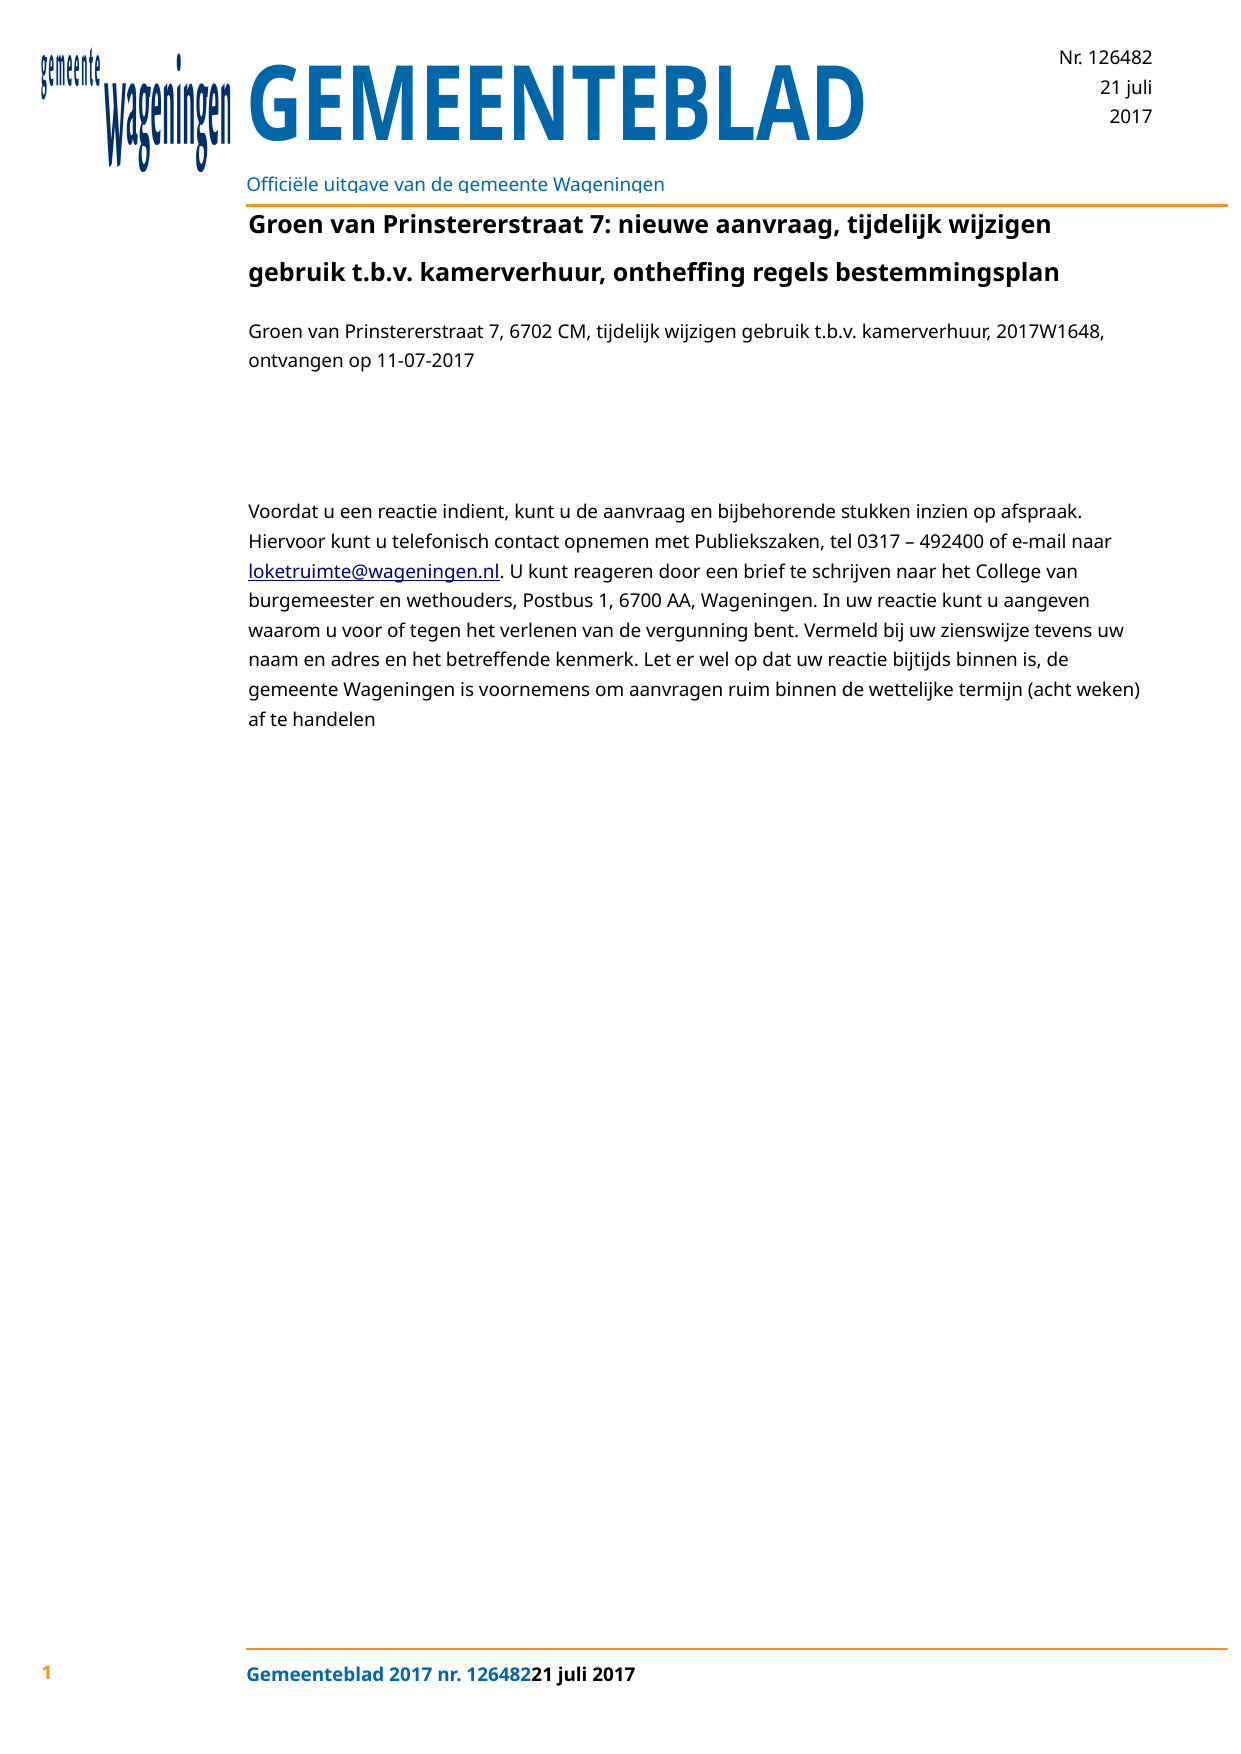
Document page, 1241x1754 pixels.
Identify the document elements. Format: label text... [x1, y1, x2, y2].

text Groen van Prinstererstraat 7: nieuwe aanvraag, tijdelijk wijzigen gebruik t.b.v. kamerverhuur, ontheffing regels bestemmingsplan [248, 207, 1152, 288]
picture [41, 47, 231, 172]
text Groen van Prinstererstraat 7, 6702 CM, tijdelijk wijzigen gebruik t.b.v. kamerverhuur, 2017W1648, ontvangen op 11-07-2017 [248, 318, 1152, 373]
text Voordat u een reactie indient, kunt u de aanvraag en bijbehorende stukken inzien op afspraak. Hiervoor kunt u telefonisch contact opnemen met Publiekszaken, tel 0317 – 492400 of e-mail naar loketruimte@wageningen.nl. U kunt reageren door een brief te schrijven naar het College van burgemeester en wethouders, Postbus 1, 6700 AA, Wageningen. In uw reactie kunt u aangeven waarom u voor of tegen het verlenen van de vergunning bent. Vermeld bij uw zienswijze tevens uw naam en adres en het betreffende kenmerk. Let er wel op dat uw reactie bijtijds binnen is, de gemeente Wageningen is voornemens om aanvragen ruim binnen de wettelijke termijn (acht weken) af te handelen [248, 499, 1152, 732]
